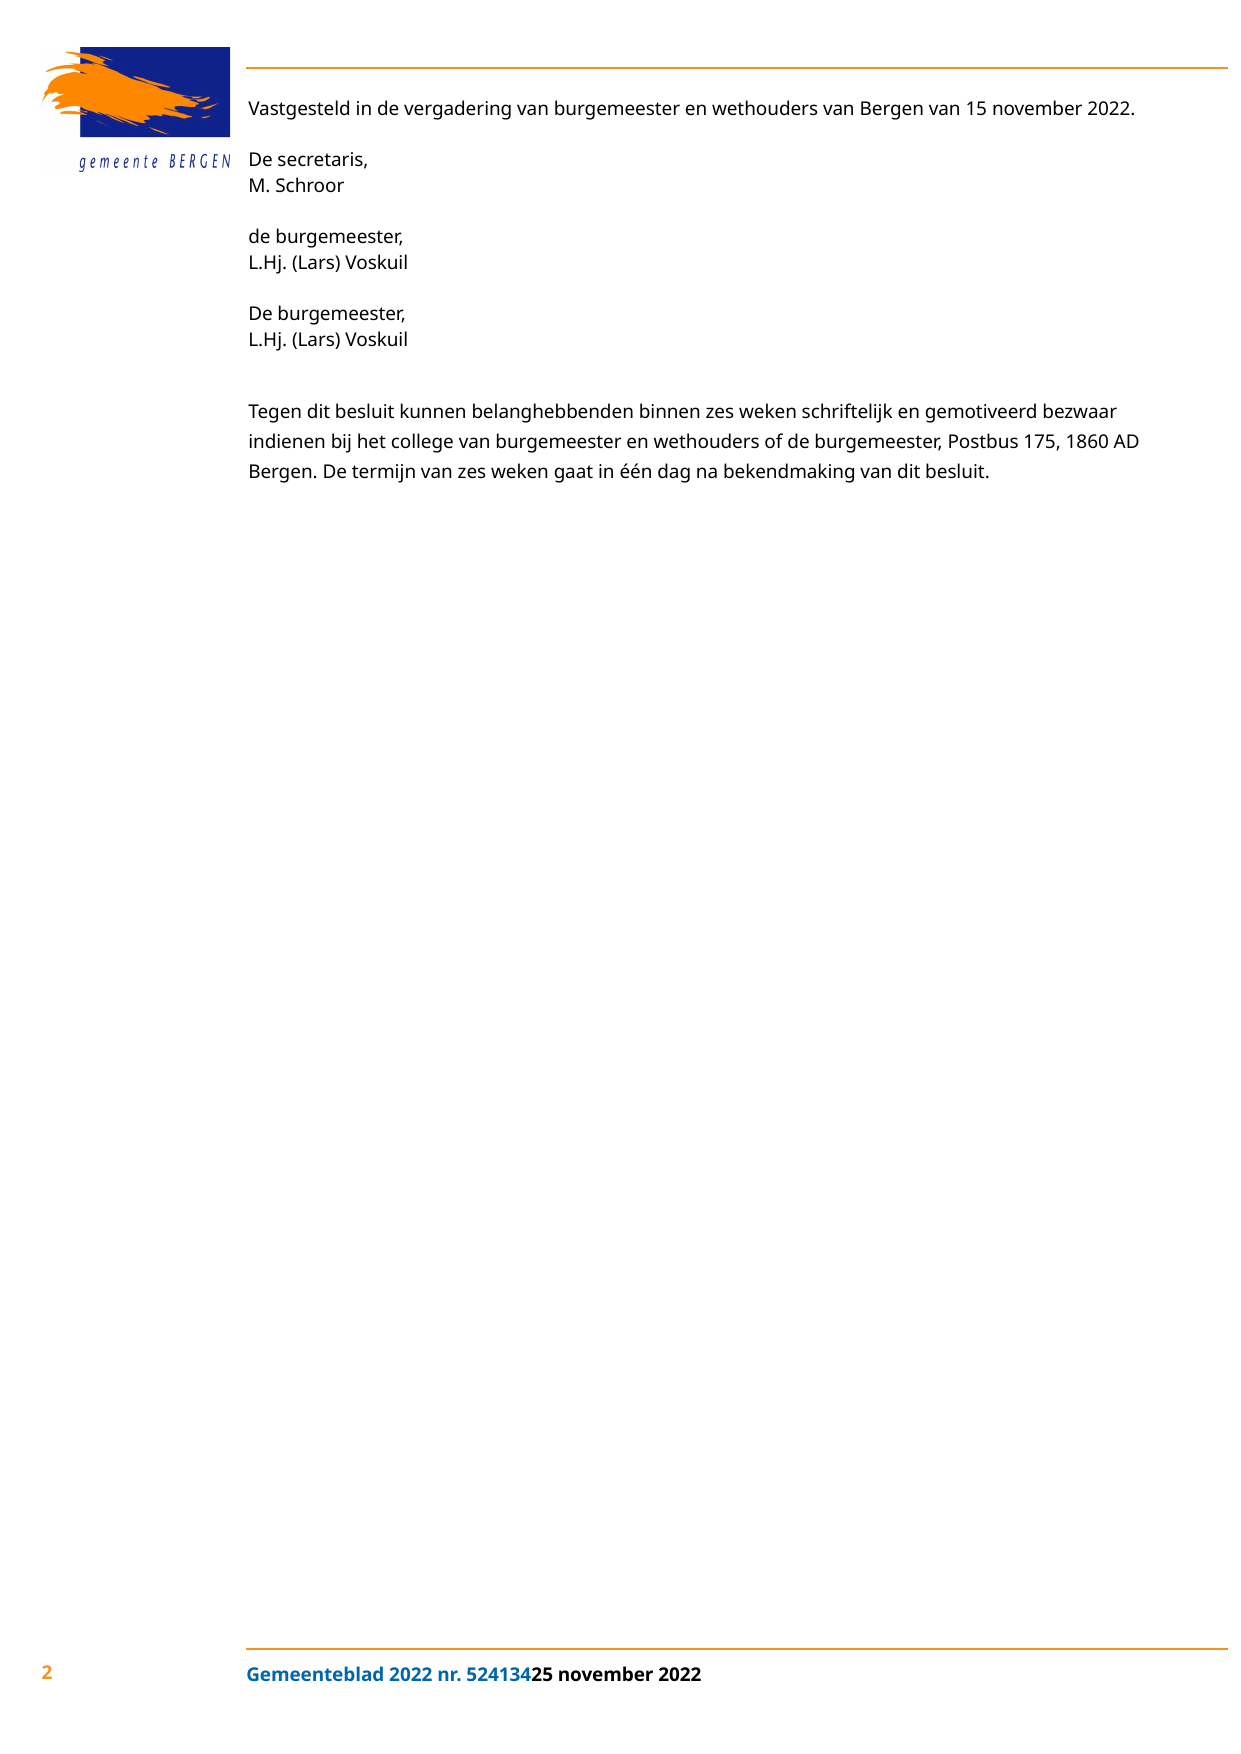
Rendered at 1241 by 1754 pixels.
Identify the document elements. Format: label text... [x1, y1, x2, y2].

text De secretaris, [248, 146, 1152, 172]
text Tegen dit besluit kunnen belanghebbenden binnen zes weken schriftelijk en gemotiveerd bezwaar indienen bij het college van burgemeester en wethouders of de burgemeester, Postbus 175, 1860 AD Bergen. De termijn van zes weken gaat in één dag na bekendmaking van dit besluit. [248, 399, 1152, 483]
text de burgemeester, [248, 223, 1152, 249]
picture [41, 47, 231, 172]
text L.Hj. (Lars) Voskuil [248, 326, 1152, 352]
text Vastgesteld in de vergadering van burgemeester en wethouders van Bergen van 15 november 2022. [248, 95, 1152, 121]
text L.Hj. (Lars) Voskuil [248, 249, 1152, 275]
text M. Schroor [248, 172, 1152, 198]
text De burgemeester, [248, 301, 1152, 326]
